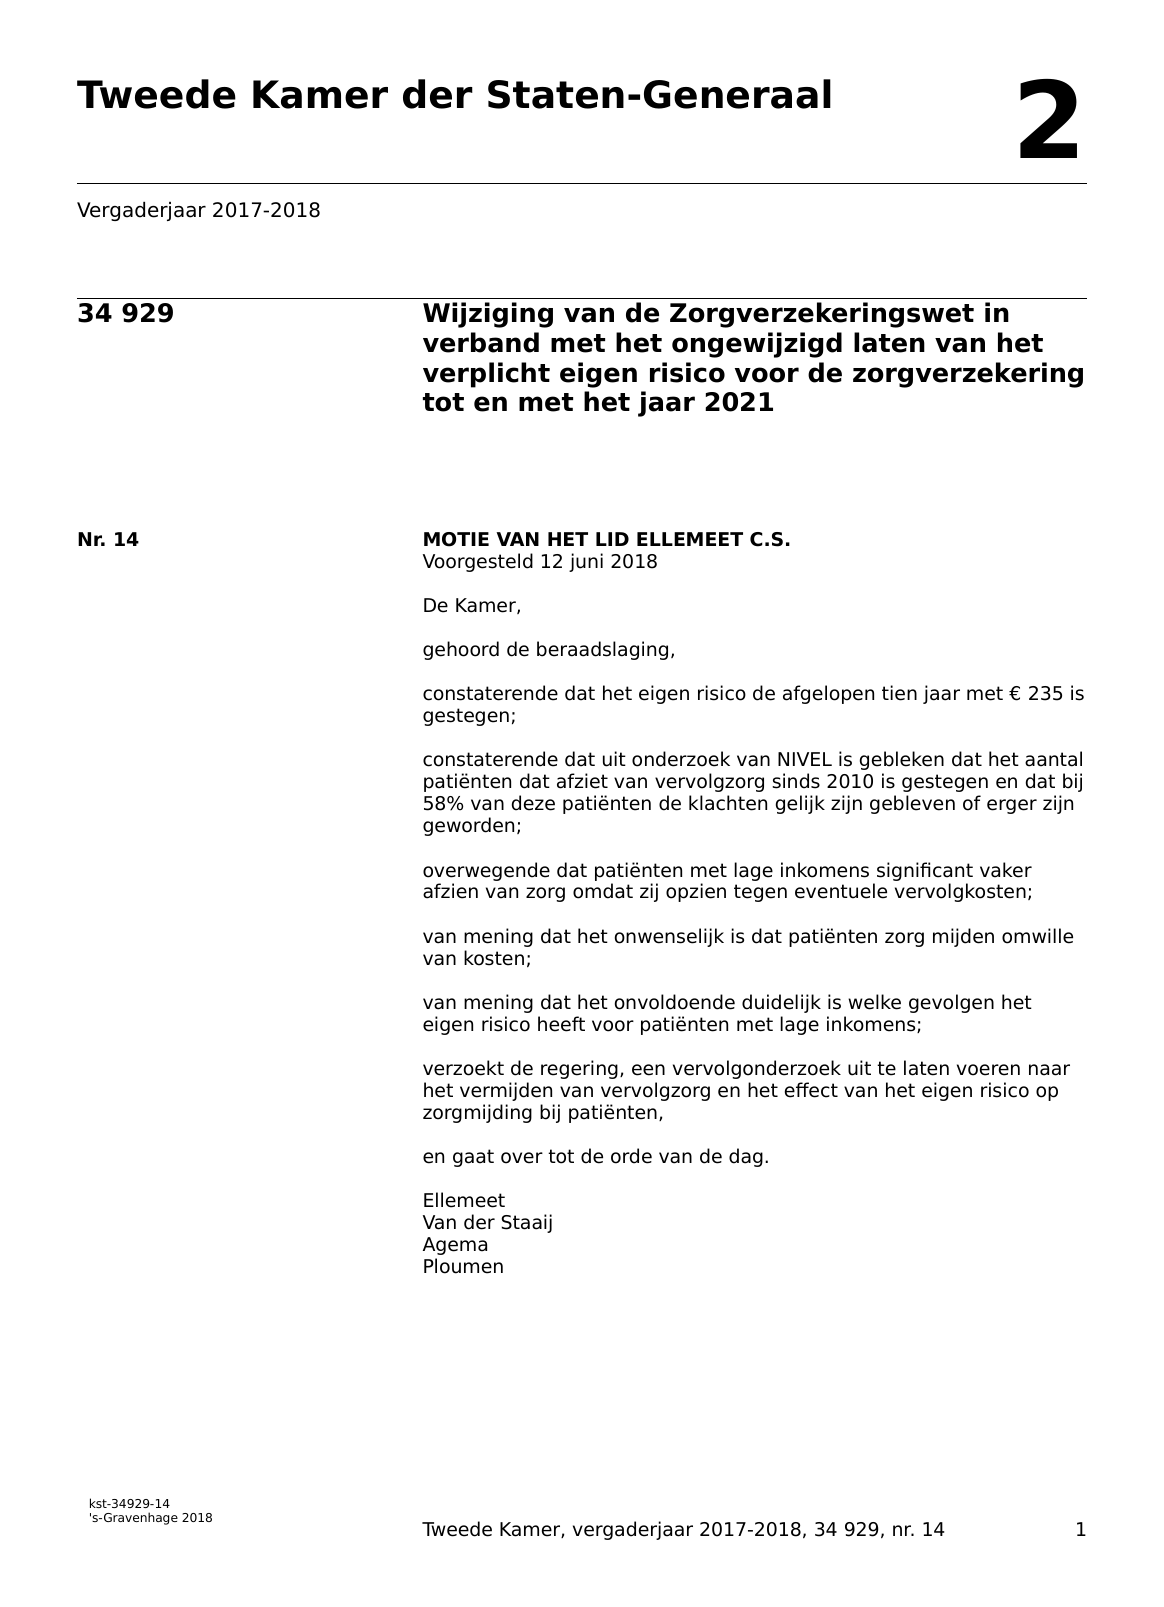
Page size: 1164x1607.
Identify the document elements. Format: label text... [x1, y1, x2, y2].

subtitle Nr. 14 MOTIE VAN HET LID ELLEMEET C.S. [77, 529, 1087, 551]
text gehoord de beraadslaging, [422, 639, 1087, 661]
text Ploumen [422, 1256, 1087, 1278]
text Ellemeet [422, 1190, 1087, 1212]
table_header 2 [886, 59, 1087, 183]
text van mening dat het onvoldoende duidelijk is welke gevolgen het eigen risico heeft voor patiënten met lage inkomens; [422, 992, 1087, 1036]
text van mening dat het onwenselijk is dat patiënten zorg mijden omwille van kosten; [422, 926, 1087, 969]
text verzoekt de regering, een vervolgonderzoek uit te laten voeren naar het vermijden van vervolgzorg en het effect van het eigen risico op zorgmijding bij patiënten, [422, 1058, 1087, 1124]
text constaterende dat uit onderzoek van NIVEL is gebleken dat het aantal patiënten dat afziet van vervolgzorg sinds 2010 is gestegen en dat bij 58% van deze patiënten de klachten gelijk zijn gebleven of erger zijn geworden; [422, 749, 1087, 837]
text constaterende dat het eigen risico de afgelopen tien jaar met € 235 is gestegen; [422, 683, 1087, 727]
subtitle 34 929 Wijziging van de Zorgverzekeringswet in verband met het ongewijzigd laten van het verplicht eigen risico voor de zorgverzekering tot en met het jaar 2021 [77, 299, 1087, 418]
text 's-Gravenhage 2018 [88, 1511, 323, 1525]
table_header Tweede Kamer der Staten-Generaal [77, 59, 886, 183]
text De Kamer, [422, 595, 1087, 617]
text en gaat over tot de orde van de dag. [422, 1146, 1087, 1168]
text kst-34929-14 [88, 1497, 323, 1511]
table_cell Vergaderjaar 2017-2018 [77, 184, 1087, 298]
text Voorgesteld 12 juni 2018 [422, 551, 1087, 573]
text Agema [422, 1234, 1087, 1256]
text Van der Staaij [422, 1212, 1087, 1234]
text overwegende dat patiënten met lage inkomens significant vaker afzien van zorg omdat zij opzien tegen eventuele vervolgkosten; [422, 859, 1087, 903]
